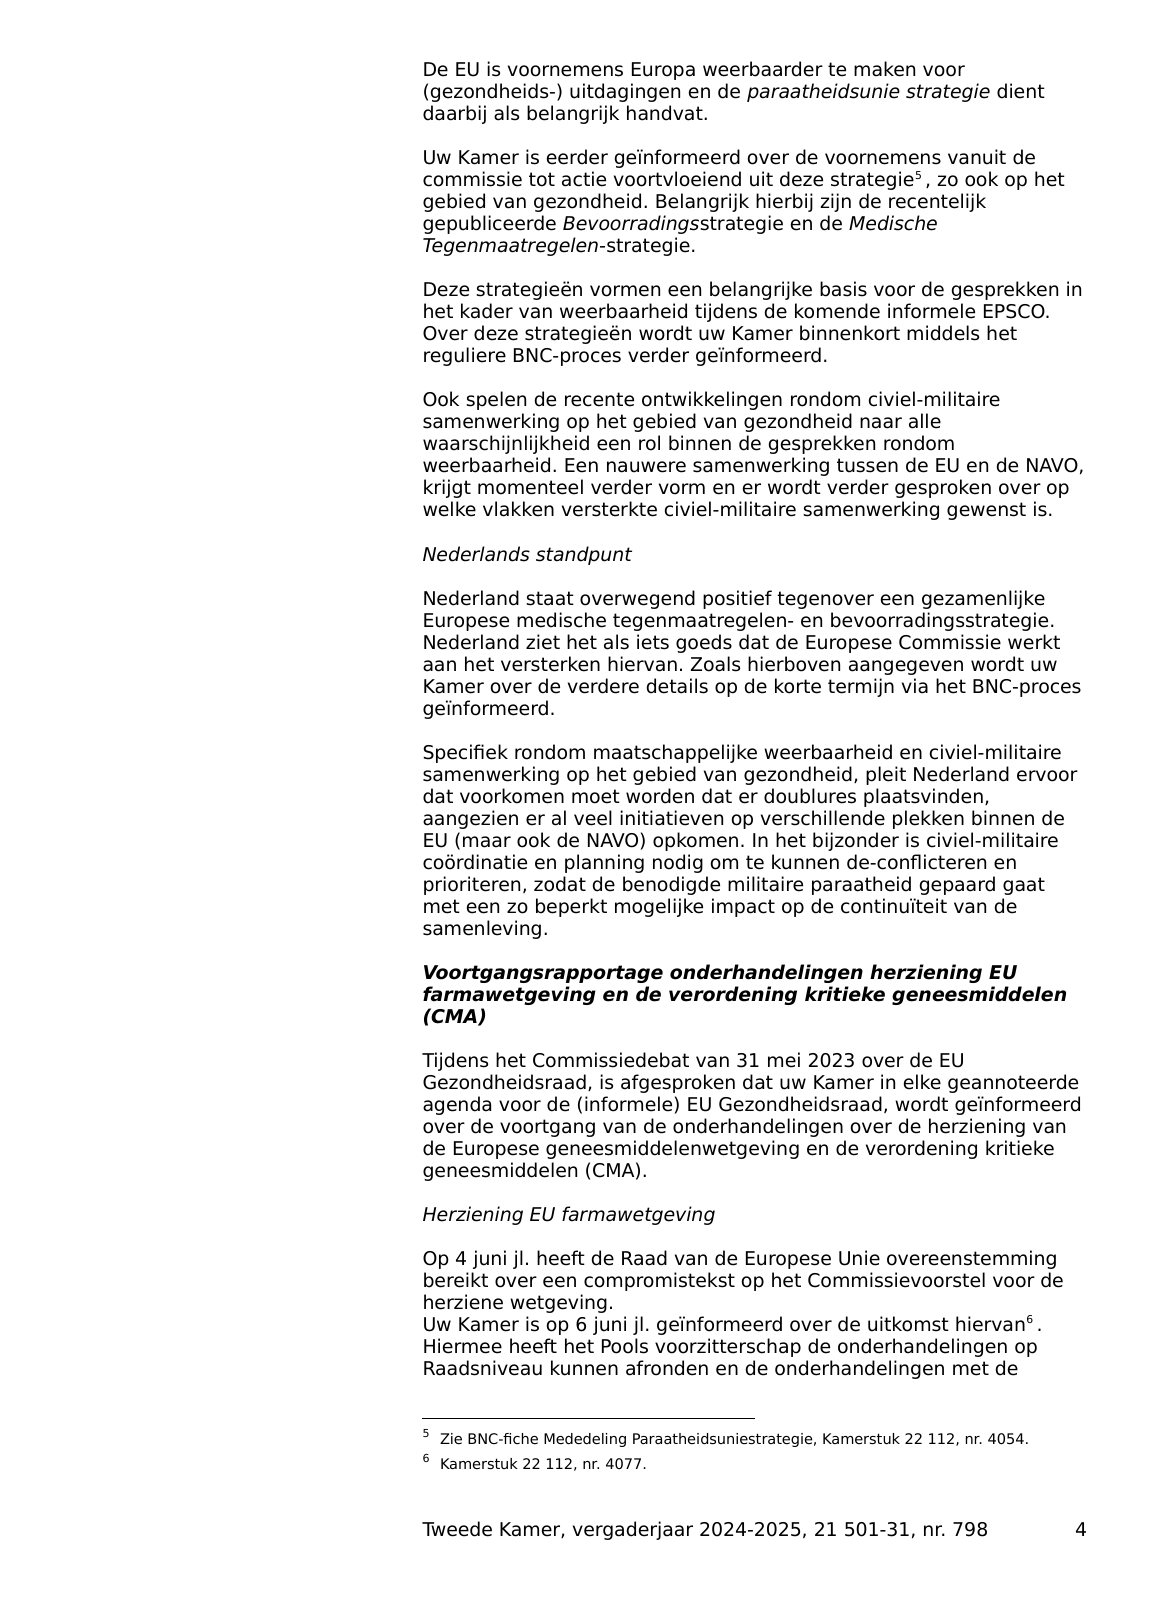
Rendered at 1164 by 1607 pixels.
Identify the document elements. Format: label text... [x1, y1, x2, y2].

subtitle Voortgangsrapportage onderhandelingen herziening EU farmawetgeving en de verordening kritieke geneesmiddelen (CMA) [422, 962, 1087, 1028]
text Specifiek rondom maatschappelijke weerbaarheid en civiel-militaire samenwerking op het gebied van gezondheid, pleit Nederland ervoor dat voorkomen moet worden dat er doublures plaatsvinden, aangezien er al veel initiatieven op verschillende plekken binnen de EU (maar ook de NAVO) opkomen. In het bijzonder is civiel-militaire coördinatie en planning nodig om te kunnen de-conflicteren en prioriteren, zodat de benodigde militaire paraatheid gepaard gaat met een zo beperkt mogelijke impact op de continuïteit van de samenleving. [422, 742, 1087, 939]
text De EU is voornemens Europa weerbaarder te maken voor (gezondheids-) uitdagingen en de paraatheidsunie strategie dient daarbij als belangrijk handvat. [422, 59, 1087, 125]
text Ook spelen de recente ontwikkelingen rondom civiel-militaire samenwerking op het gebied van gezondheid naar alle waarschijnlijkheid een rol binnen de gesprekken rondom weerbaarheid. Een nauwere samenwerking tussen de EU en de NAVO, krijgt momenteel verder vorm en er wordt verder gesproken over op welke vlakken versterkte civiel-militaire samenwerking gewenst is. [422, 389, 1087, 521]
text Tijdens het Commissiedebat van 31 mei 2023 over de EU Gezondheidsraad, is afgesproken dat uw Kamer in elke geannoteerde agenda voor de (informele) EU Gezondheidsraad, wordt geïnformeerd over de voortgang van de onderhandelingen over de herziening van de Europese geneesmiddelenwetgeving en de verordening kritieke geneesmiddelen (CMA). [422, 1050, 1087, 1182]
text Nederland staat overwegend positief tegenover een gezamenlijke Europese medische tegenmaatregelen- en bevoorradingsstrategie. Nederland ziet het als iets goeds dat de Europese Commissie werkt aan het versterken hiervan. Zoals hierboven aangegeven wordt uw Kamer over de verdere details op de korte termijn via het BNC-proces geïnformeerd. [422, 588, 1087, 719]
subtitle Nederlands standpunt [422, 543, 1087, 565]
subtitle Herziening EU farmawetgeving [422, 1204, 1087, 1226]
text Uw Kamer is op 6 juni jl. geïnformeerd over de uitkomst hiervan. Hiermee heeft het Pools voorzitterschap de onderhandelingen op Raadsniveau kunnen afronden en de onderhandelingen met de [422, 1314, 1087, 1380]
text Kamerstuk 22 112, nr. 4077. [422, 1452, 1087, 1474]
text Zie BNC-fiche Mededeling Paraatheidsuniestrategie, Kamerstuk 22 112, nr. 4054. [422, 1427, 1087, 1449]
text Op 4 juni jl. heeft de Raad van de Europese Unie overeenstemming bereikt over een compromistekst op het Commissievoorstel voor de herziene wetgeving. [422, 1248, 1087, 1314]
text Uw Kamer is eerder geïnformeerd over de voornemens vanuit de commissie tot actie voortvloeiend uit deze strategie, zo ook op het gebied van gezondheid. Belangrijk hierbij zijn de recentelijk gepubliceerde Bevoorradingsstrategie en de Medische Tegenmaatregelen-strategie. [422, 147, 1087, 257]
text Deze strategieën vormen een belangrijke basis voor de gesprekken in het kader van weerbaarheid tijdens de komende informele EPSCO. Over deze strategieën wordt uw Kamer binnenkort middels het reguliere BNC-proces verder geïnformeerd. [422, 279, 1087, 367]
